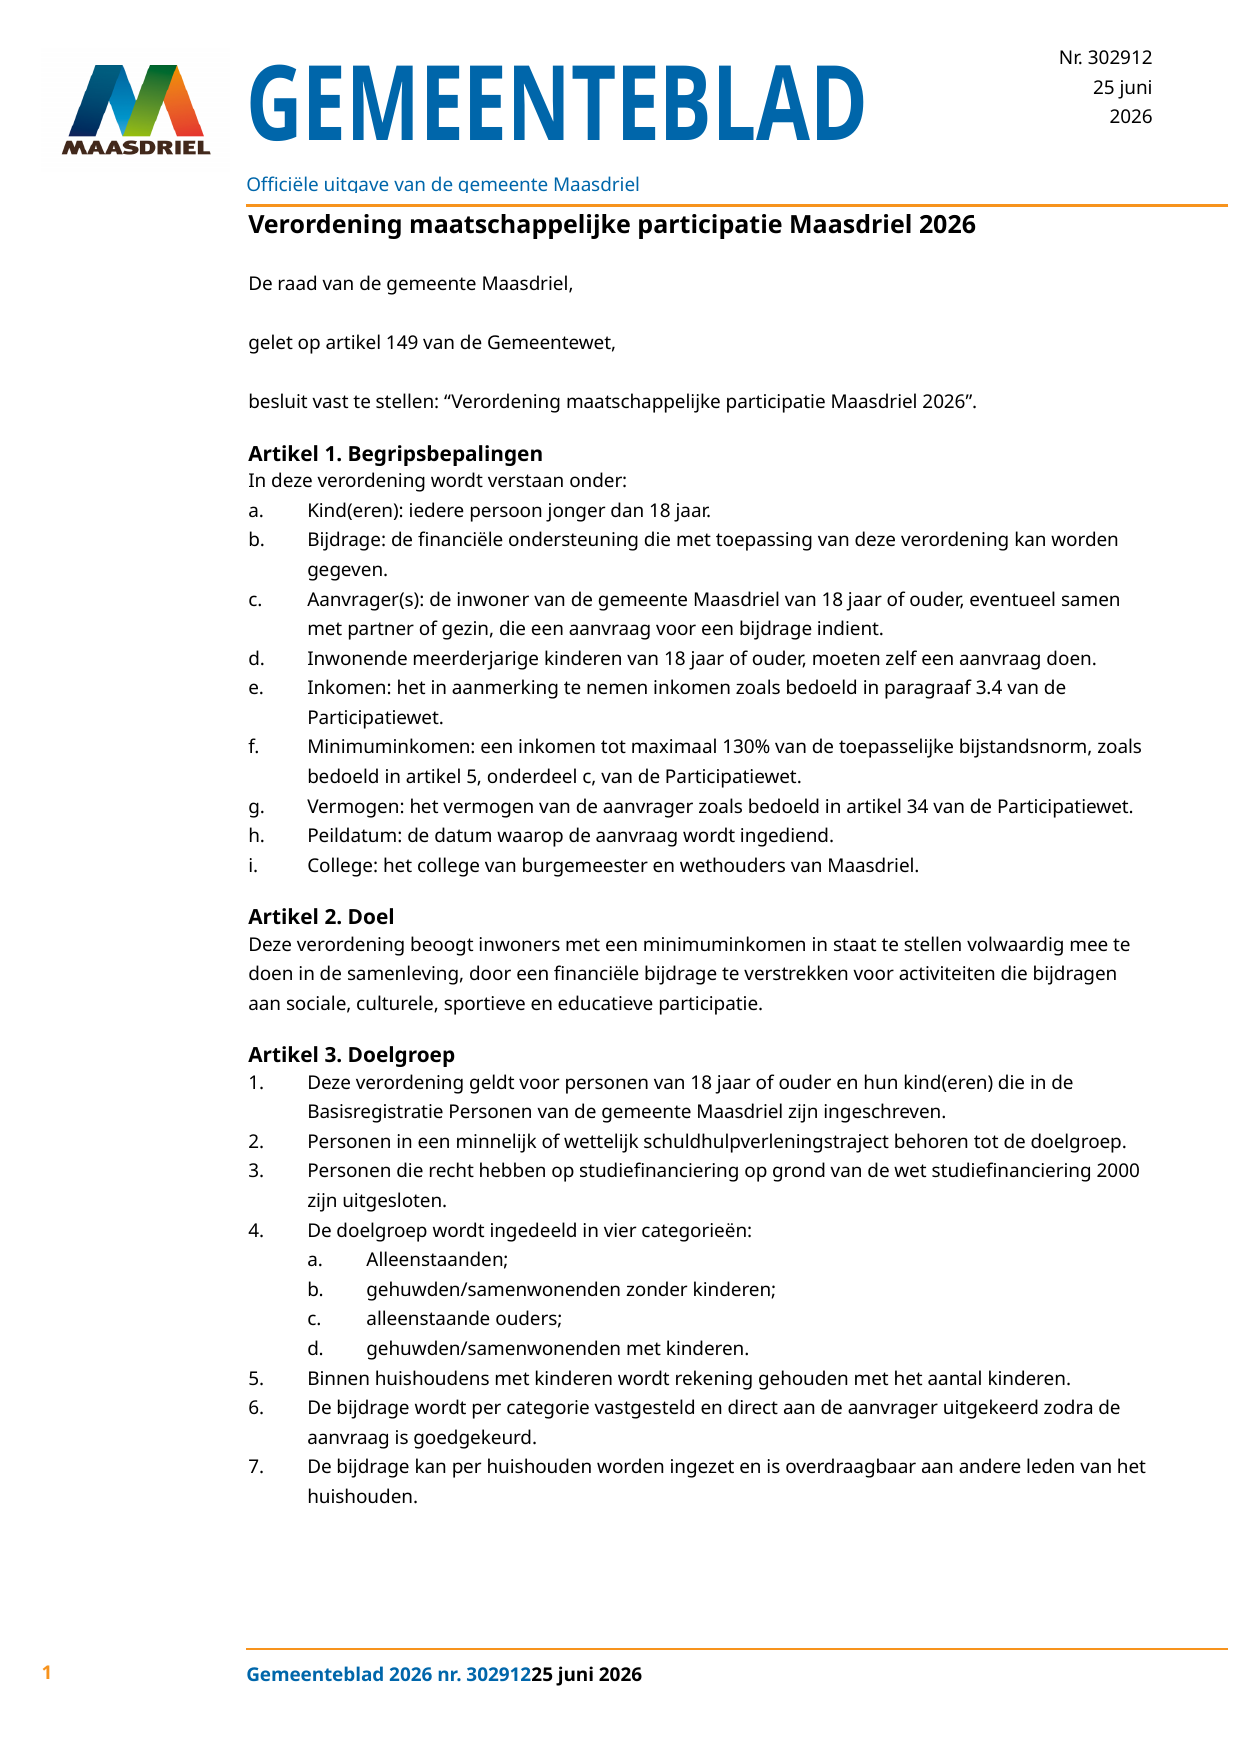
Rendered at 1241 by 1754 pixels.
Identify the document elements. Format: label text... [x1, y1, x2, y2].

list alleenstaande ouders; [307, 1306, 1152, 1331]
list Deze verordening geldt voor personen van 18 jaar of ouder en hun kind(eren) die in de Basisregistratie Personen van de gemeente Maasdriel zijn ingeschreven. [248, 1069, 1152, 1124]
list College: het college van burgemeester en wethouders van Maasdriel. [248, 852, 1152, 878]
list Kind(eren): iedere persoon jonger dan 18 jaar. [248, 497, 1152, 523]
list Bijdrage: de financiële ondersteuning die met toepassing van deze verordening kan worden gegeven. [248, 527, 1152, 582]
list De bijdrage wordt per categorie vastgesteld en direct aan de aanvrager uitgekeerd zodra de aanvraag is goedgekeurd. [248, 1394, 1152, 1450]
text besluit vast te stellen: “Verordening maatschappelijke participatie Maasdriel 2026”. [248, 389, 1152, 414]
text In deze verordening wordt verstaan onder: [248, 467, 1152, 493]
text Deze verordening beoogt inwoners met een minimuminkomen in staat te stellen volwaardig mee te doen in de samenleving, door een financiële bijdrage te verstrekken voor activiteiten die bijdragen aan sociale, culturele, sportieve en educatieve participatie. [248, 931, 1152, 1016]
text De raad van de gemeente Maasdriel, [248, 270, 1152, 296]
text gelet op artikel 149 van de Gemeentewet, [248, 329, 1152, 355]
list Inkomen: het in aanmerking te nemen inkomen zoals bedoeld in paragraaf 3.4 van de Participatiewet. [248, 674, 1152, 730]
list Alleenstaanden; [307, 1246, 1152, 1272]
picture [41, 47, 231, 172]
text Artikel 3. Doelgroep [248, 1041, 1152, 1069]
list Vermogen: het vermogen van de aanvrager zoals bedoeld in artikel 34 van de Participatiewet. [248, 793, 1152, 819]
list De bijdrage kan per huishouden worden ingezet en is overdraagbaar aan andere leden van het huishouden. [248, 1453, 1152, 1509]
list gehuwden/samenwonenden met kinderen. [307, 1335, 1152, 1361]
list De doelgroep wordt ingedeeld in vier categorieën: [248, 1217, 1152, 1243]
text Verordening maatschappelijke participatie Maasdriel 2026 [248, 207, 1152, 241]
text Artikel 1. Begripsbepalingen [248, 439, 1152, 467]
list Aanvrager(s): de inwoner van de gemeente Maasdriel van 18 jaar of ouder, eventueel samen met partner of gezin, die een aanvraag voor een bijdrage indient. [248, 586, 1152, 641]
list gehuwden/samenwonenden zonder kinderen; [307, 1276, 1152, 1302]
list Personen in een minnelijk of wettelijk schuldhulpverleningstraject behoren tot de doelgroep. [248, 1128, 1152, 1154]
list Minimuminkomen: een inkomen tot maximaal 130% van de toepasselijke bijstandsnorm, zoals bedoeld in artikel 5, onderdeel c, van de Participatiewet. [248, 734, 1152, 789]
list Inwonende meerderjarige kinderen van 18 jaar of ouder, moeten zelf een aanvraag doen. [248, 645, 1152, 671]
text Artikel 2. Doel [248, 902, 1152, 931]
list Peildatum: de datum waarop de aanvraag wordt ingediend. [248, 822, 1152, 848]
list Personen die recht hebben op studiefinanciering op grond van de wet studiefinanciering 2000 zijn uitgesloten. [248, 1158, 1152, 1213]
list Binnen huishoudens met kinderen wordt rekening gehouden met het aantal kinderen. [248, 1365, 1152, 1391]
